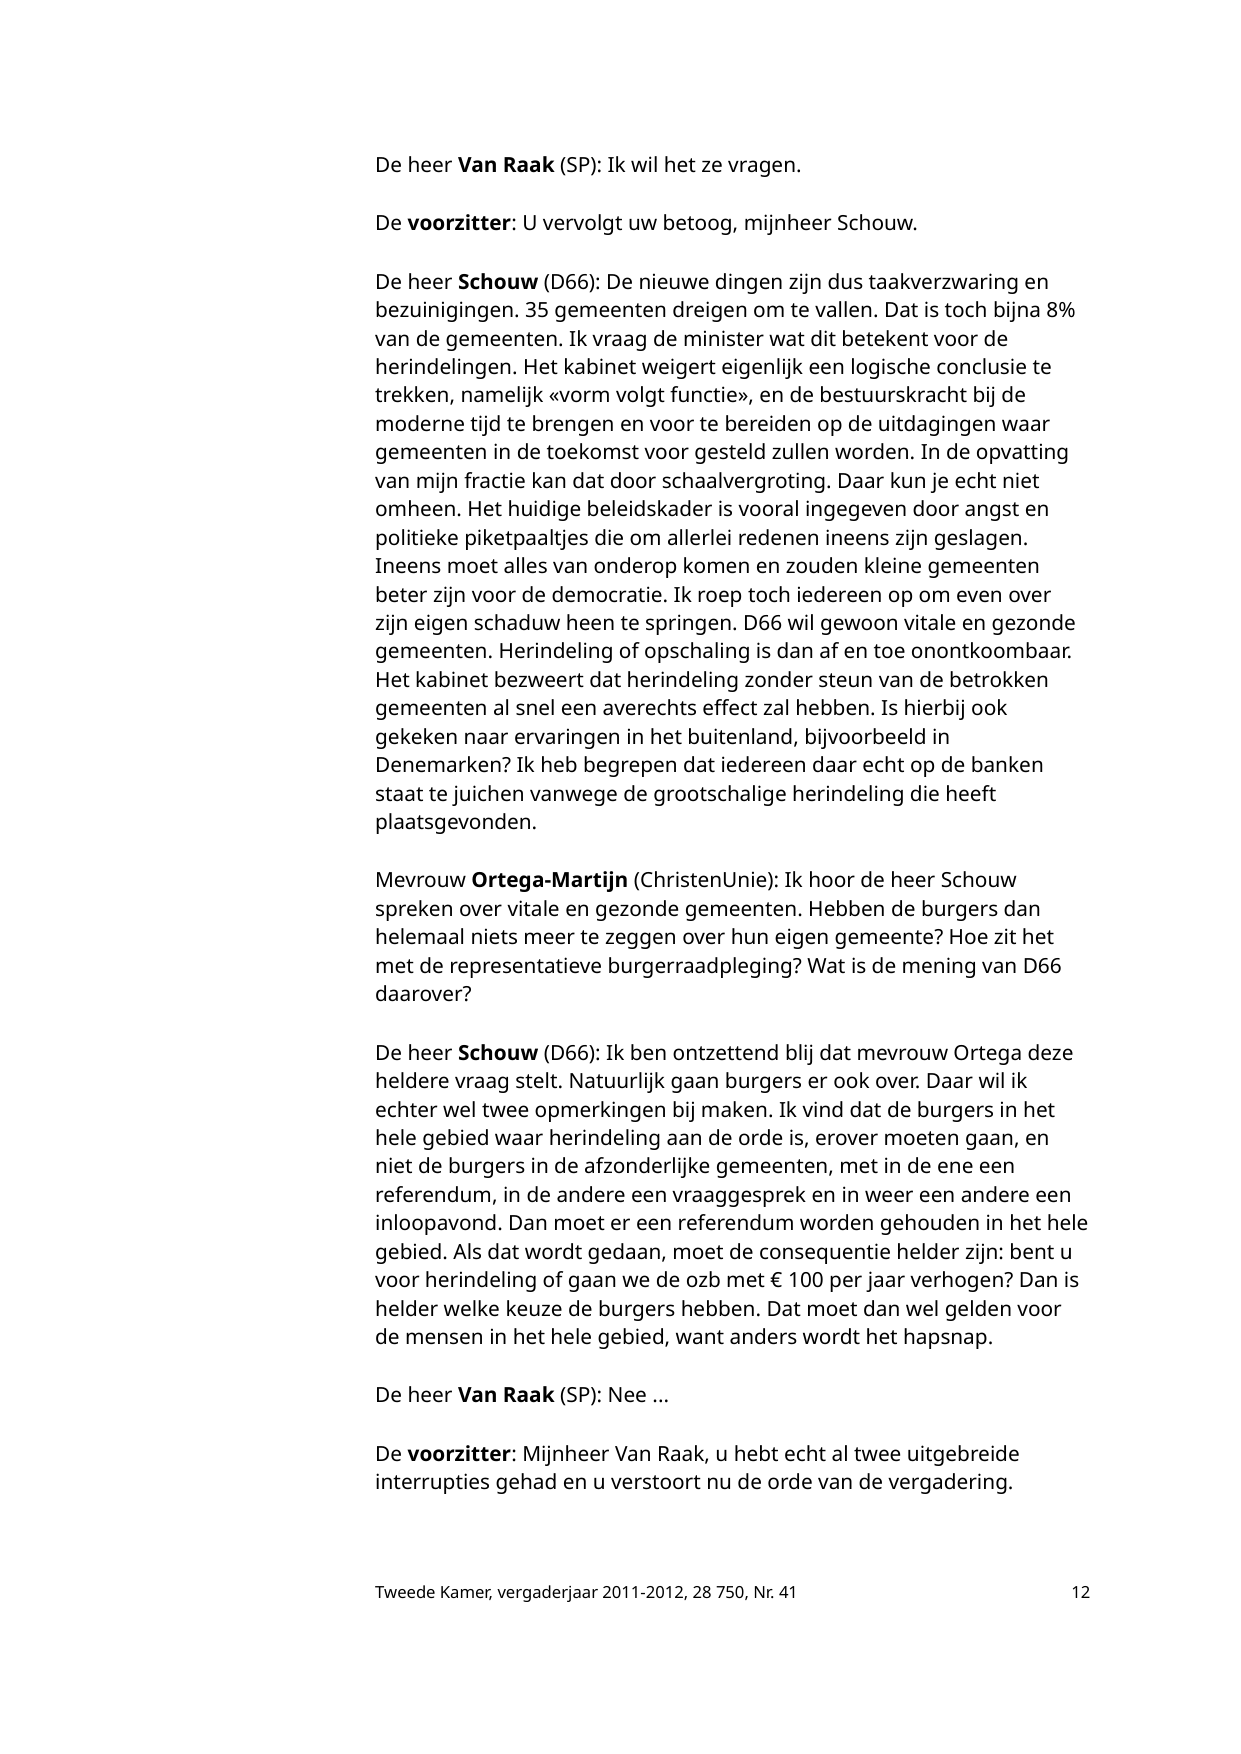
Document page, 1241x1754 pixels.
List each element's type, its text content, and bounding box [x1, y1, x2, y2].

text Het kabinet bezweert dat herindeling zonder steun van de betrokken gemeenten al snel een averechts effect zal hebben. Is hierbij ook gekeken naar ervaringen in het buitenland, bijvoorbeeld in Denemarken? Ik heb begrepen dat iedereen daar echt op de banken staat te juichen vanwege de grootschalige herindeling die heeft plaatsgevonden. [375, 665, 1090, 836]
text De heer Van Raak (SP): Nee ... [375, 1381, 1090, 1409]
text De heer Van Raak (SP): Ik wil het ze vragen. [375, 150, 1090, 178]
text De heer Schouw (D66): Ik ben ontzettend blij dat mevrouw Ortega deze heldere vraag stelt. Natuurlijk gaan burgers er ook over. Daar wil ik echter wel twee opmerkingen bij maken. Ik vind dat de burgers in het hele gebied waar herindeling aan de orde is, erover moeten gaan, en niet de burgers in de afzonderlijke gemeenten, met in de ene een referendum, in de andere een vraaggesprek en in weer een andere een inloopavond. Dan moet er een referendum worden gehouden in het hele gebied. Als dat wordt gedaan, moet de consequentie helder zijn: bent u voor herindeling of gaan we de ozb met € 100 per jaar verhogen? Dan is helder welke keuze de burgers hebben. Dat moet dan wel gelden voor de mensen in het hele gebied, want anders wordt het hapsnap. [375, 1038, 1090, 1351]
text De voorzitter: U vervolgt uw betoog, mijnheer Schouw. [375, 208, 1090, 237]
text Mevrouw Ortega-Martijn (ChristenUnie): Ik hoor de heer Schouw spreken over vitale en gezonde gemeenten. Hebben de burgers dan helemaal niets meer te zeggen over hun eigen gemeente? Hoe zit het met de representatieve burgerraadpleging? Wat is de mening van D66 daarover? [375, 866, 1090, 1008]
text De heer Schouw (D66): De nieuwe dingen zijn dus taakverzwaring en bezuinigingen. 35 gemeenten dreigen om te vallen. Dat is toch bijna 8% van de gemeenten. Ik vraag de minister wat dit betekent voor de herindelingen. Het kabinet weigert eigenlijk een logische conclusie te trekken, namelijk «vorm volgt functie», en de bestuurskracht bij de moderne tijd te brengen en voor te bereiden op de uitdagingen waar gemeenten in de toekomst voor gesteld zullen worden. In de opvatting van mijn fractie kan dat door schaalvergroting. Daar kun je echt niet omheen. Het huidige beleidskader is vooral ingegeven door angst en politieke piketpaaltjes die om allerlei redenen ineens zijn geslagen. Ineens moet alles van onderop komen en zouden kleine gemeenten beter zijn voor de democratie. Ik roep toch iedereen op om even over zijn eigen schaduw heen te springen. D66 wil gewoon vitale en gezonde gemeenten. Herindeling of opschaling is dan af en toe onontkoombaar. [375, 267, 1090, 665]
text De voorzitter: Mijnheer Van Raak, u hebt echt al twee uitgebreide interrupties gehad en u verstoort nu de orde van de vergadering. [375, 1439, 1090, 1496]
